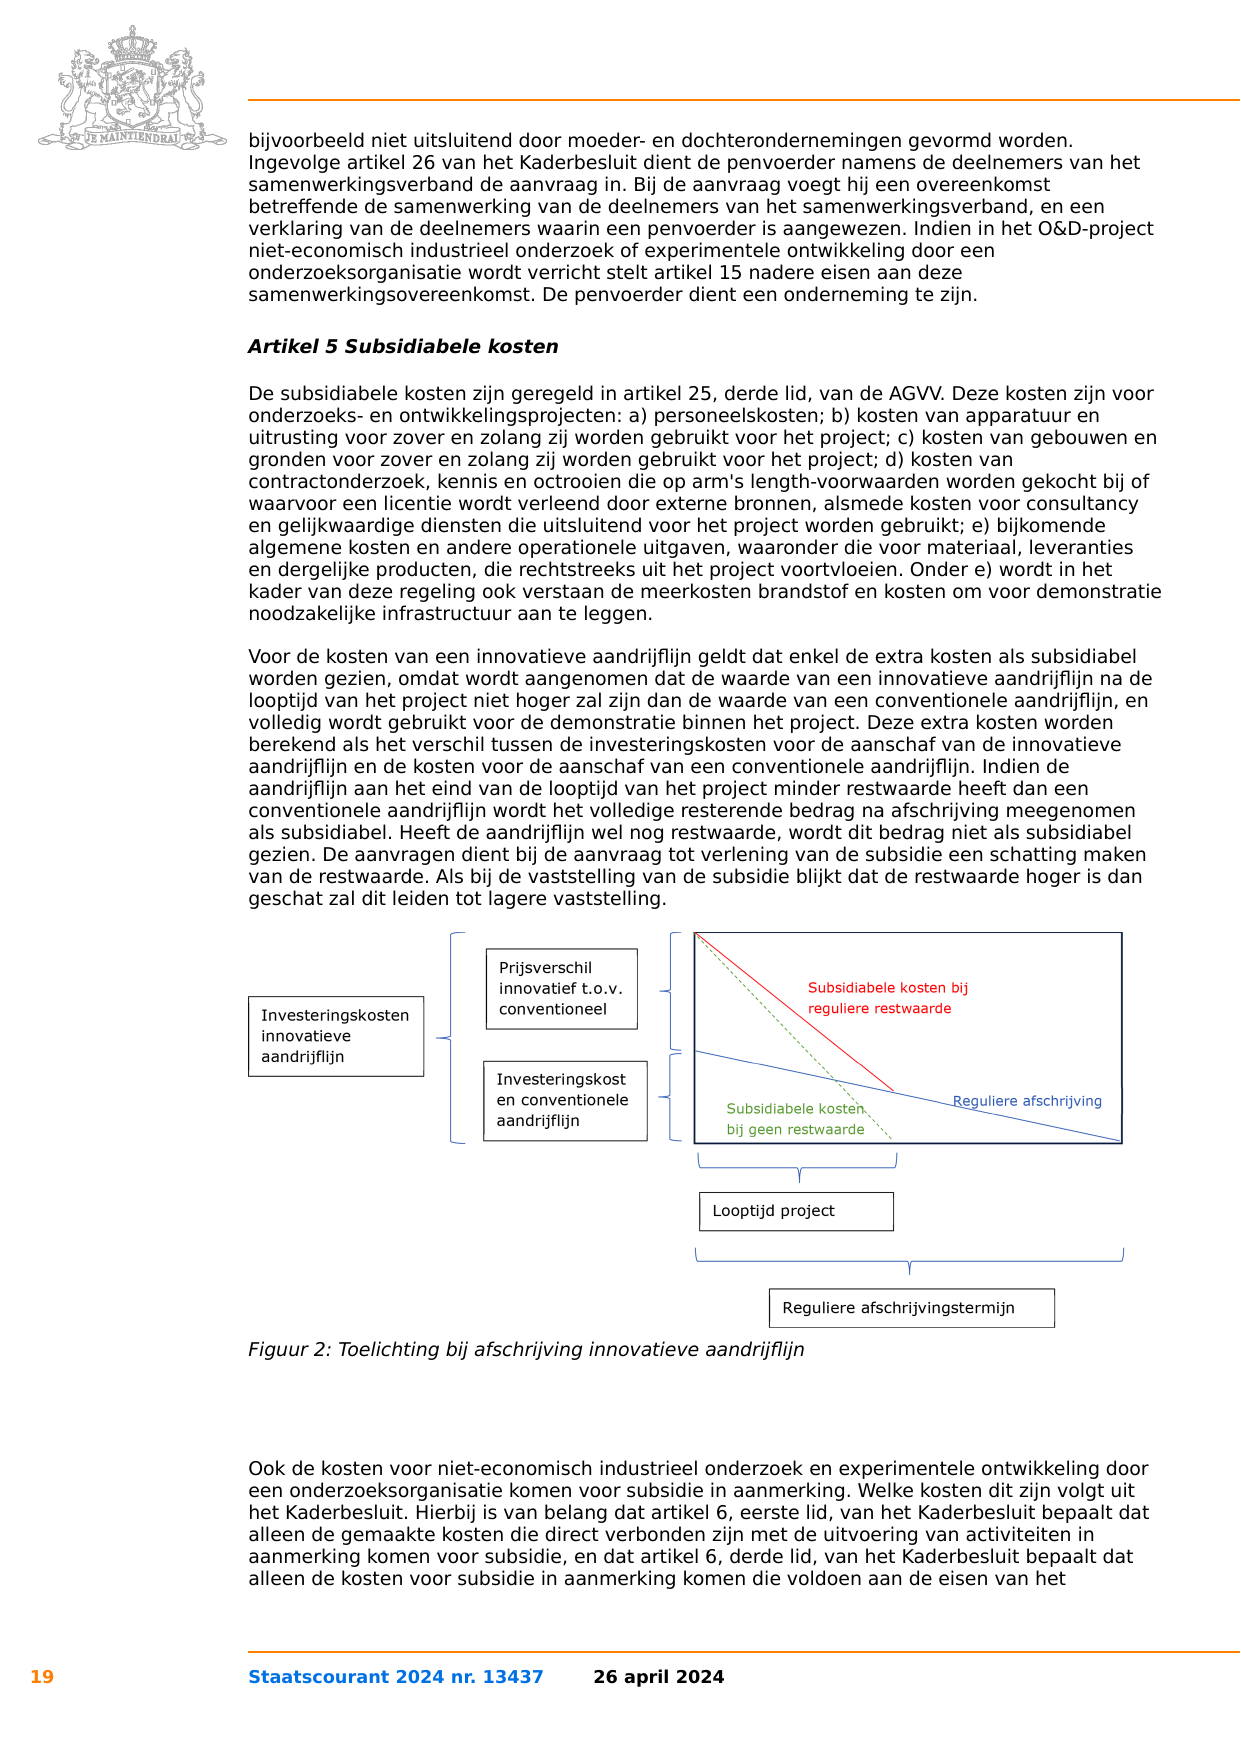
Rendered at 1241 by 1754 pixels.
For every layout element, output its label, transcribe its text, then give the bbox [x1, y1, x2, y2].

subtitle Artikel 5 Subsidiabele kosten [248, 336, 1163, 358]
picture [248, 932, 1134, 1328]
text Ook de kosten voor niet-economisch industrieel onderzoek en experimentele ontwikkeling door een onderzoeksorganisatie komen voor subsidie in aanmerking. Welke kosten dit zijn volgt uit het Kaderbesluit. Hierbij is van belang dat artikel 6, eerste lid, van het Kaderbesluit bepaalt dat alleen de gemaakte kosten die direct verbonden zijn met de uitvoering van activiteiten in aanmerking komen voor subsidie, en dat artikel 6, derde lid, van het Kaderbesluit bepaalt dat alleen de kosten voor subsidie in aanmerking komen die voldoen aan de eisen van het [248, 1458, 1163, 1590]
text bijvoorbeeld niet uitsluitend door moeder- en dochterondernemingen gevormd worden. Ingevolge artikel 26 van het Kaderbesluit dient de penvoerder namens de deelnemers van het samenwerkingsverband de aanvraag in. Bij de aanvraag voegt hij een overeenkomst betreffende de samenwerking van de deelnemers van het samenwerkingsverband, en een verklaring van de deelnemers waarin een penvoerder is aangewezen. Indien in het O&D-project niet-economisch industrieel onderzoek of experimentele ontwikkeling door een onderzoeksorganisatie wordt verricht stelt artikel 15 nadere eisen aan deze samenwerkingsovereenkomst. De penvoerder dient een onderneming te zijn. [248, 130, 1163, 306]
picture [38, 25, 227, 150]
text Figuur 2: Toelichting bij afschrijving innovatieve aandrijflijn [248, 1339, 1134, 1361]
text De subsidiabele kosten zijn geregeld in artikel 25, derde lid, van de AGVV. Deze kosten zijn voor onderzoeks- en ontwikkelingsprojecten: a) personeelskosten; b) kosten van apparatuur en uitrusting voor zover en zolang zij worden gebruikt voor het project; c) kosten van gebouwen en gronden voor zover en zolang zij worden gebruikt voor het project; d) kosten van contractonderzoek, kennis en octrooien die op arm's length-voorwaarden worden gekocht bij of waarvoor een licentie wordt verleend door externe bronnen, alsmede kosten voor consultancy en gelijkwaardige diensten die uitsluitend voor het project worden gebruikt; e) bijkomende algemene kosten en andere operationele uitgaven, waaronder die voor materiaal, leveranties en dergelijke producten, die rechtstreeks uit het project voortvloeien. Onder e) wordt in het kader van deze regeling ook verstaan de meerkosten brandstof en kosten om voor demonstratie noodzakelijke infrastructuur aan te leggen. [248, 383, 1163, 624]
text Voor de kosten van een innovatieve aandrijflijn geldt dat enkel de extra kosten als subsidiabel worden gezien, omdat wordt aangenomen dat de waarde van een innovatieve aandrijflijn na de looptijd van het project niet hoger zal zijn dan de waarde van een conventionele aandrijflijn, en volledig wordt gebruikt voor de demonstratie binnen het project. Deze extra kosten worden berekend als het verschil tussen de investeringskosten voor de aanschaf van de innovatieve aandrijflijn en de kosten voor de aanschaf van een conventionele aandrijflijn. Indien de aandrijflijn aan het eind van de looptijd van het project minder restwaarde heeft dan een conventionele aandrijflijn wordt het volledige resterende bedrag na afschrijving meegenomen als subsidiabel. Heeft de aandrijflijn wel nog restwaarde, wordt dit bedrag niet als subsidiabel gezien. De aanvragen dient bij de aanvraag tot verlening van de subsidie een schatting maken van de restwaarde. Als bij de vaststelling van de subsidie blijkt dat de restwaarde hoger is dan geschat zal dit leiden tot lagere vaststelling. [248, 646, 1163, 910]
